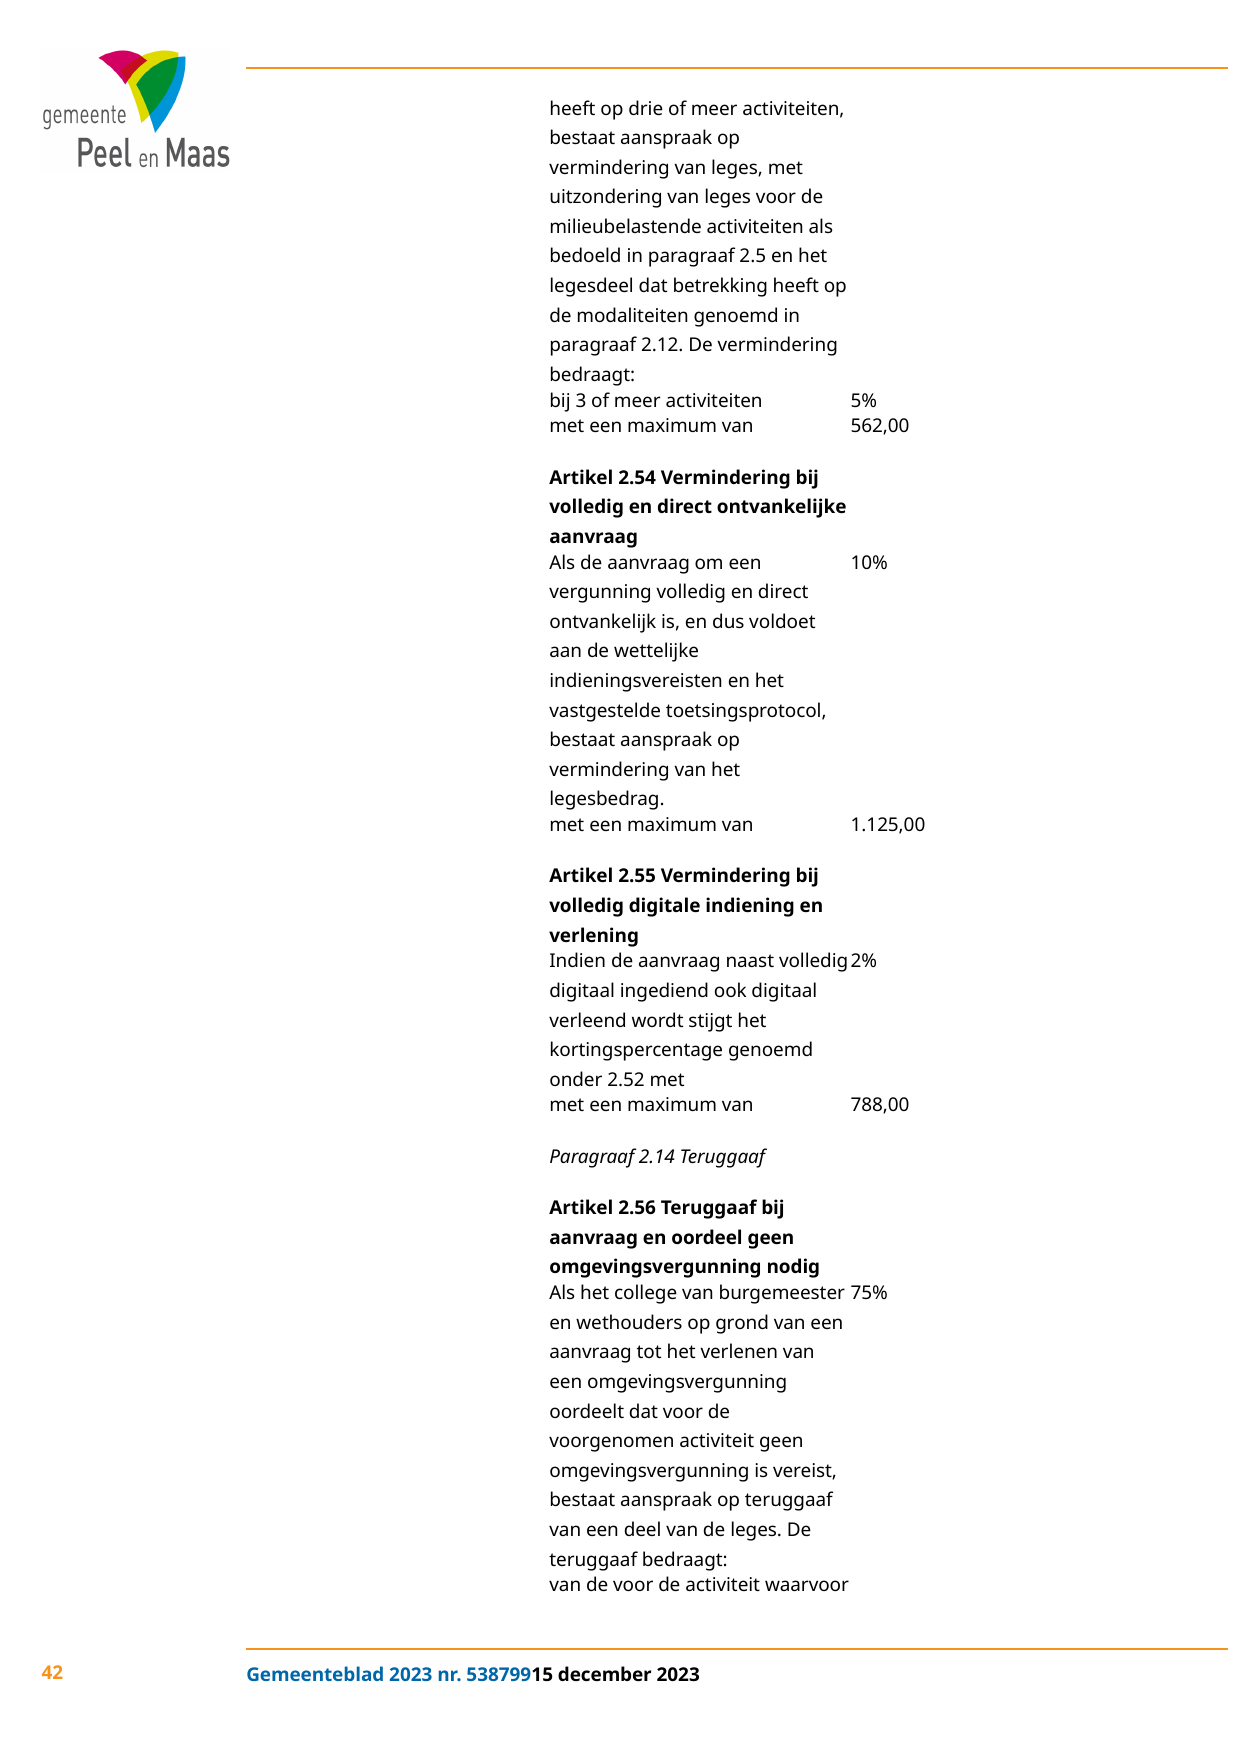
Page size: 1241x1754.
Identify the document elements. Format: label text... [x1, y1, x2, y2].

table_cell [549, 438, 850, 464]
table_cell [248, 948, 549, 1092]
table_cell [850, 95, 1152, 387]
table_cell [850, 464, 1152, 549]
table_cell [549, 837, 850, 863]
table_cell [850, 837, 1152, 863]
table_cell Als de aanvraag om een vergunning volledig en direct ontvankelijk is, en dus voldoet aan de wettelijke indieningsvereisten en het vastgestelde toetsingsprotocol, bestaat aanspraak op vermindering van het legesbedrag. [549, 549, 850, 811]
table_cell [248, 1195, 549, 1279]
table_cell [248, 863, 549, 948]
table_cell 788,00 [850, 1092, 1152, 1117]
table_cell 1.125,00 [850, 811, 1152, 837]
table_cell Artikel 2.56 Teruggaaf bij aanvraag en oordeel geen omgevingsvergunning nodig [549, 1195, 850, 1279]
table_cell 5% [850, 387, 1152, 412]
table_cell [549, 1169, 850, 1194]
table_cell 2% [850, 948, 1152, 1092]
table_cell [248, 464, 549, 549]
table_cell [248, 387, 549, 412]
table_cell bij 3 of meer activiteiten [549, 387, 850, 412]
table_cell [248, 549, 549, 811]
table_cell [248, 1280, 549, 1571]
table_cell [248, 1169, 549, 1194]
table_cell [850, 438, 1152, 464]
table_cell [248, 811, 549, 837]
table_cell Als het college van burgemeester en wethouders op grond van een aanvraag tot het verlenen van een omgevingsvergunning oordeelt dat voor de voorgenomen activiteit geen omgevingsvergunning is vereist, bestaat aanspraak op teruggaaf van een deel van de leges. De teruggaaf bedraagt: [549, 1280, 850, 1571]
table_cell met een maximum van [549, 1092, 850, 1117]
table_cell [248, 1143, 549, 1169]
table_cell Artikel 2.55 Vermindering bij volledig digitale indiening en verlening [549, 863, 850, 948]
table_cell Paragraaf 2.14 Teruggaaf [549, 1143, 850, 1169]
table_cell [850, 1571, 1152, 1597]
table_cell Indien de aanvraag naast volledig digitaal ingediend ook digitaal verleend wordt stijgt het kortingspercentage genoemd onder 2.52 met [549, 948, 850, 1092]
table_cell 75% [850, 1280, 1152, 1571]
table_cell [248, 413, 549, 438]
table_cell 562,00 [850, 413, 1152, 438]
table_cell met een maximum van [549, 811, 850, 837]
table_cell [850, 1118, 1152, 1143]
table_cell [248, 1092, 549, 1117]
table_cell heeft op drie of meer activiteiten, bestaat aanspraak op vermindering van leges, met uitzondering van leges voor de milieubelastende activiteiten als bedoeld in paragraaf 2.5 en het legesdeel dat betrekking heeft op de modaliteiten genoemd in paragraaf 2.12. De vermindering bedraagt: [549, 95, 850, 387]
table_cell [248, 438, 549, 464]
table_cell [248, 1571, 549, 1597]
table_cell [549, 1118, 850, 1143]
table_cell [850, 1195, 1152, 1279]
picture [41, 47, 231, 172]
table_cell [850, 1143, 1152, 1169]
table_cell 10% [850, 549, 1152, 811]
table_cell [248, 1118, 549, 1143]
table_cell van de voor de activiteit waarvoor [549, 1571, 850, 1597]
table_cell [850, 863, 1152, 948]
table_cell [850, 1169, 1152, 1194]
table_cell met een maximum van [549, 413, 850, 438]
table_cell [248, 95, 549, 387]
table_cell [248, 837, 549, 863]
table_cell Artikel 2.54 Vermindering bij volledig en direct ontvankelijke aanvraag [549, 464, 850, 549]
